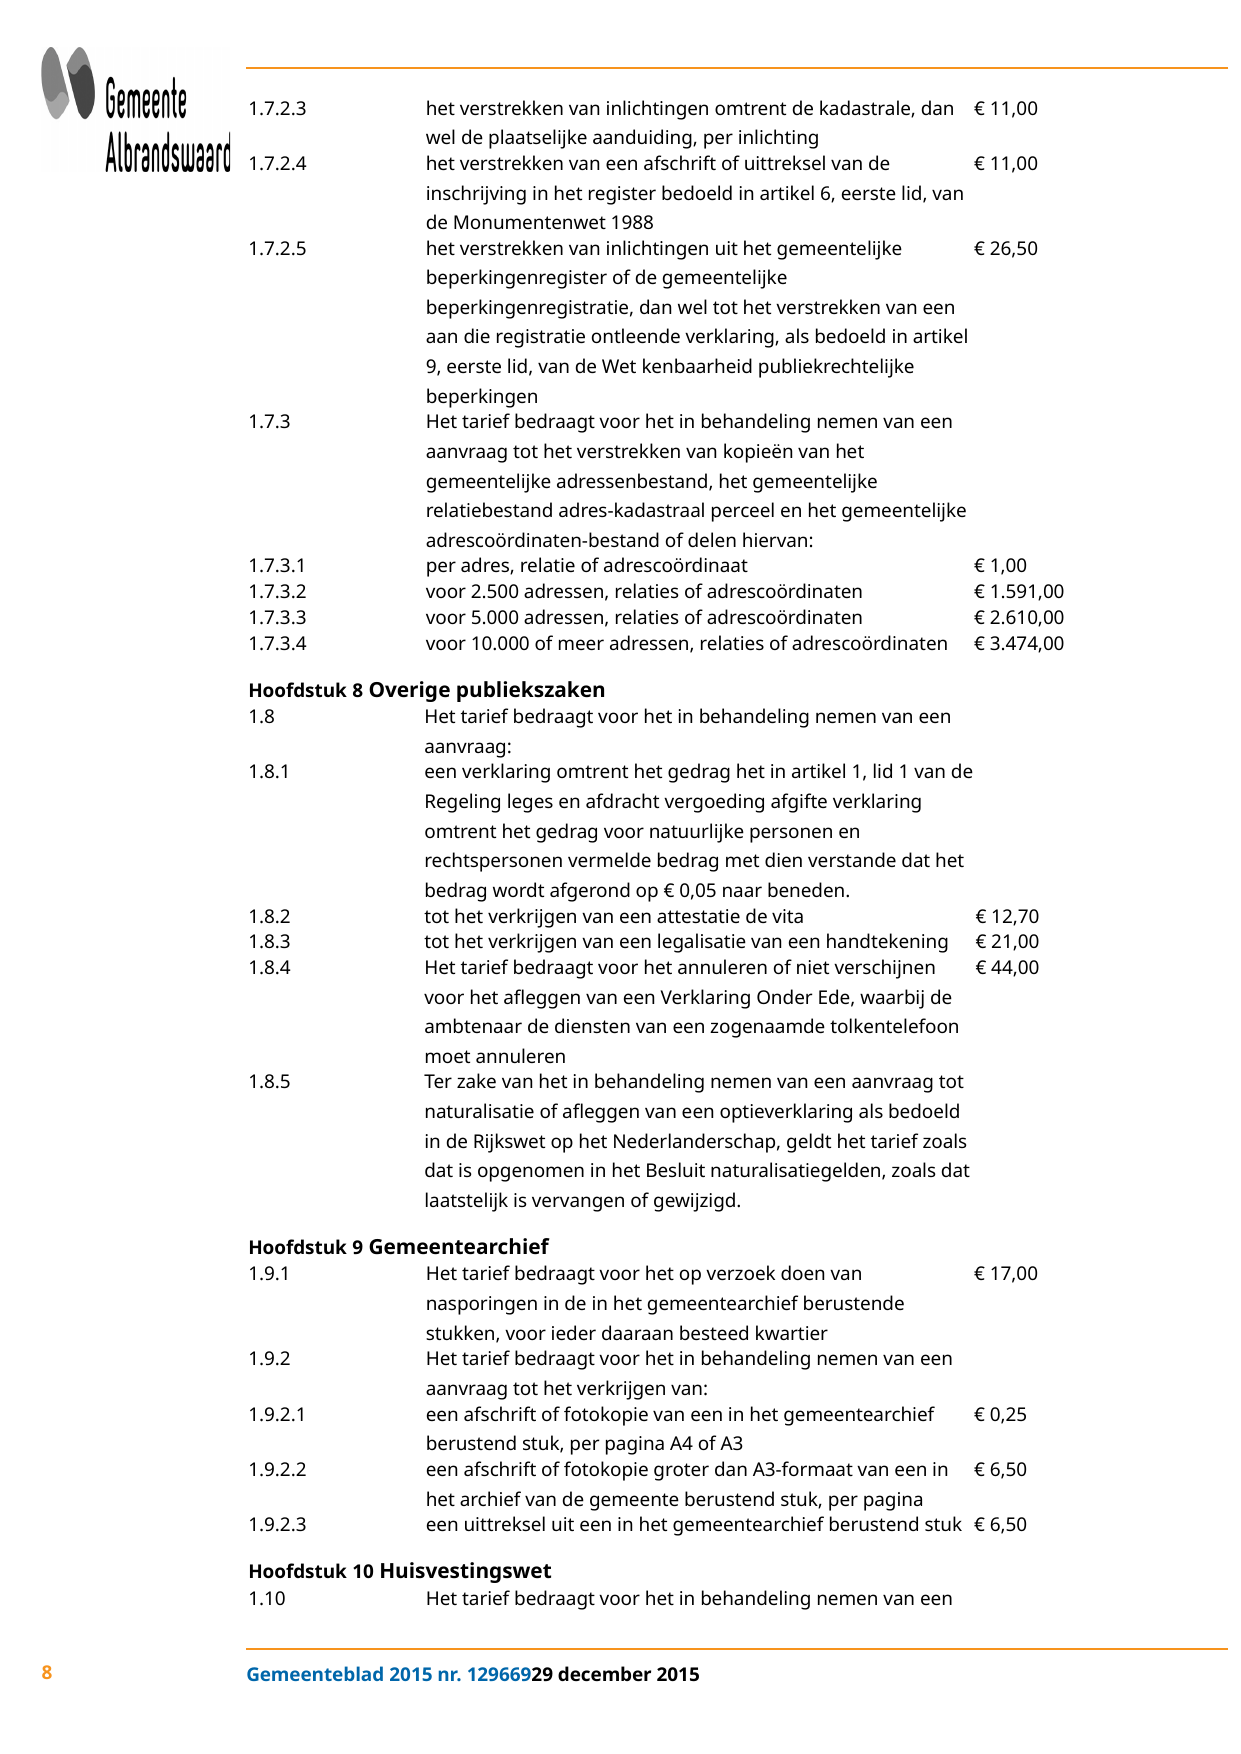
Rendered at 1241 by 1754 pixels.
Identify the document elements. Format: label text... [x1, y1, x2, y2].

table_cell tot het verkrijgen van een attestatie de vita [424, 903, 975, 928]
table_header 1.8 [248, 704, 424, 759]
table_cell 1.8.4 [248, 954, 424, 1069]
table_cell Het tarief bedraagt voor het annuleren of niet verschijnen voor het afleggen van een Verklaring Onder Ede, waarbij de ambtenaar de diensten van een zogenaamde tolkentelefoon moet annuleren [424, 954, 975, 1069]
table_cell [974, 1346, 1152, 1401]
table_cell Ter zake van het in behandeling nemen van een aanvraag tot naturalisatie of afleggen van een optieverklaring als bedoeld in de Rijkswet op het Nederlanderschap, geldt het tarief zoals dat is opgenomen in het Besluit naturalisatiegelden, zoals dat laatstelijk is vervangen of gewijzigd. [424, 1069, 975, 1213]
text Hoofdstuk 8 Overige publiekszaken [248, 675, 1152, 703]
table_cell € 11,00 [974, 95, 1152, 150]
table_cell 1.9.2.3 [248, 1511, 426, 1537]
table_cell € 21,00 [975, 929, 1152, 954]
picture [41, 47, 231, 172]
table_cell 1.7.3.4 [248, 630, 426, 656]
table_cell 1.8.3 [248, 929, 424, 954]
table_cell 1.8.5 [248, 1069, 424, 1213]
table_cell € 11,00 [974, 150, 1152, 235]
table_cell € 3.474,00 [974, 630, 1152, 656]
table_cell het verstrekken van inlichtingen uit het gemeentelijke beperkingenregister of de gemeentelijke beperkingenregistratie, dan wel tot het verstrekken van een aan die registratie ontleende verklaring, als bedoeld in artikel 9, eerste lid, van de Wet kenbaarheid publiekrechtelijke beperkingen [426, 235, 974, 409]
table_cell 1.9.2 [248, 1346, 426, 1401]
table_cell € 6,50 [974, 1456, 1152, 1511]
table_cell € 12,70 [975, 903, 1152, 928]
table_cell tot het verkrijgen van een legalisatie van een handtekening [424, 929, 975, 954]
table_header 1.9.1 [248, 1261, 426, 1346]
table_cell 1.9.2.2 [248, 1456, 426, 1511]
table_cell 1.7.3.3 [248, 604, 426, 630]
table_header € 17,00 [974, 1261, 1152, 1346]
table_cell 1.8.2 [248, 903, 424, 928]
table_cell [975, 759, 1152, 903]
table_header [974, 1585, 1152, 1611]
table_cell € 1,00 [974, 553, 1152, 578]
table_cell voor 5.000 adressen, relaties of adrescoördinaten [426, 604, 974, 630]
table_cell 1.9.2.1 [248, 1401, 426, 1456]
table_cell een afschrift of fotokopie van een in het gemeentearchief berustend stuk, per pagina A4 of A3 [426, 1401, 974, 1456]
table_cell [974, 409, 1152, 553]
table_header Het tarief bedraagt voor het in behandeling nemen van een aanvraag: [424, 704, 975, 759]
table_cell Het tarief bedraagt voor het in behandeling nemen van een aanvraag tot het verkrijgen van: [426, 1346, 974, 1401]
table_cell een uittreksel uit een in het gemeentearchief berustend stuk [426, 1511, 974, 1537]
table_header 1.10 [248, 1585, 426, 1611]
table_cell voor 2.500 adressen, relaties of adrescoördinaten [426, 579, 974, 604]
table_cell het verstrekken van een afschrift of uittreksel van de inschrijving in het register bedoeld in artikel 6, eerste lid, van de Monumentenwet 1988 [426, 150, 974, 235]
table_cell € 26,50 [974, 235, 1152, 409]
table_cell 1.7.3.2 [248, 579, 426, 604]
table_cell 1.7.2.5 [248, 235, 426, 409]
text Hoofdstuk 9 Gemeentearchief [248, 1232, 1152, 1261]
table_cell een verklaring omtrent het gedrag het in artikel 1, lid 1 van de Regeling leges en afdracht vergoeding afgifte verklaring omtrent het gedrag voor natuurlijke personen en rechtspersonen vermelde bedrag met dien verstande dat het bedrag wordt afgerond op € 0,05 naar beneden. [424, 759, 975, 903]
table_cell per adres, relatie of adrescoördinaat [426, 553, 974, 578]
table_header Het tarief bedraagt voor het in behandeling nemen van een [426, 1585, 974, 1611]
table_header Het tarief bedraagt voor het op verzoek doen van nasporingen in de in het gemeentearchief berustende stukken, voor ieder daaraan besteed kwartier [426, 1261, 974, 1346]
table_header [975, 704, 1152, 759]
table_cell € 1.591,00 [974, 579, 1152, 604]
table_cell € 0,25 [974, 1401, 1152, 1456]
table_cell € 44,00 [975, 954, 1152, 1069]
text Hoofdstuk 10 Huisvestingswet [248, 1556, 1152, 1585]
table_cell een afschrift of fotokopie groter dan A3-formaat van een in het archief van de gemeente berustend stuk, per pagina [426, 1456, 974, 1511]
table_cell voor 10.000 of meer adressen, relaties of adrescoördinaten [426, 630, 974, 656]
table_cell 1.7.3.1 [248, 553, 426, 578]
table_cell 1.7.3 [248, 409, 426, 553]
table_cell € 2.610,00 [974, 604, 1152, 630]
table_cell het verstrekken van inlichtingen omtrent de kadastrale, dan wel de plaatselijke aanduiding, per inlichting [426, 95, 974, 150]
table_cell € 6,50 [974, 1511, 1152, 1537]
table_cell 1.8.1 [248, 759, 424, 903]
table_cell 1.7.2.4 [248, 150, 426, 235]
table_cell [975, 1069, 1152, 1213]
table_cell Het tarief bedraagt voor het in behandeling nemen van een aanvraag tot het verstrekken van kopieën van het gemeentelijke adressenbestand, het gemeentelijke relatiebestand adres-kadastraal perceel en het gemeentelijke adrescoördinaten-bestand of delen hiervan: [426, 409, 974, 553]
table_cell 1.7.2.3 [248, 95, 426, 150]
